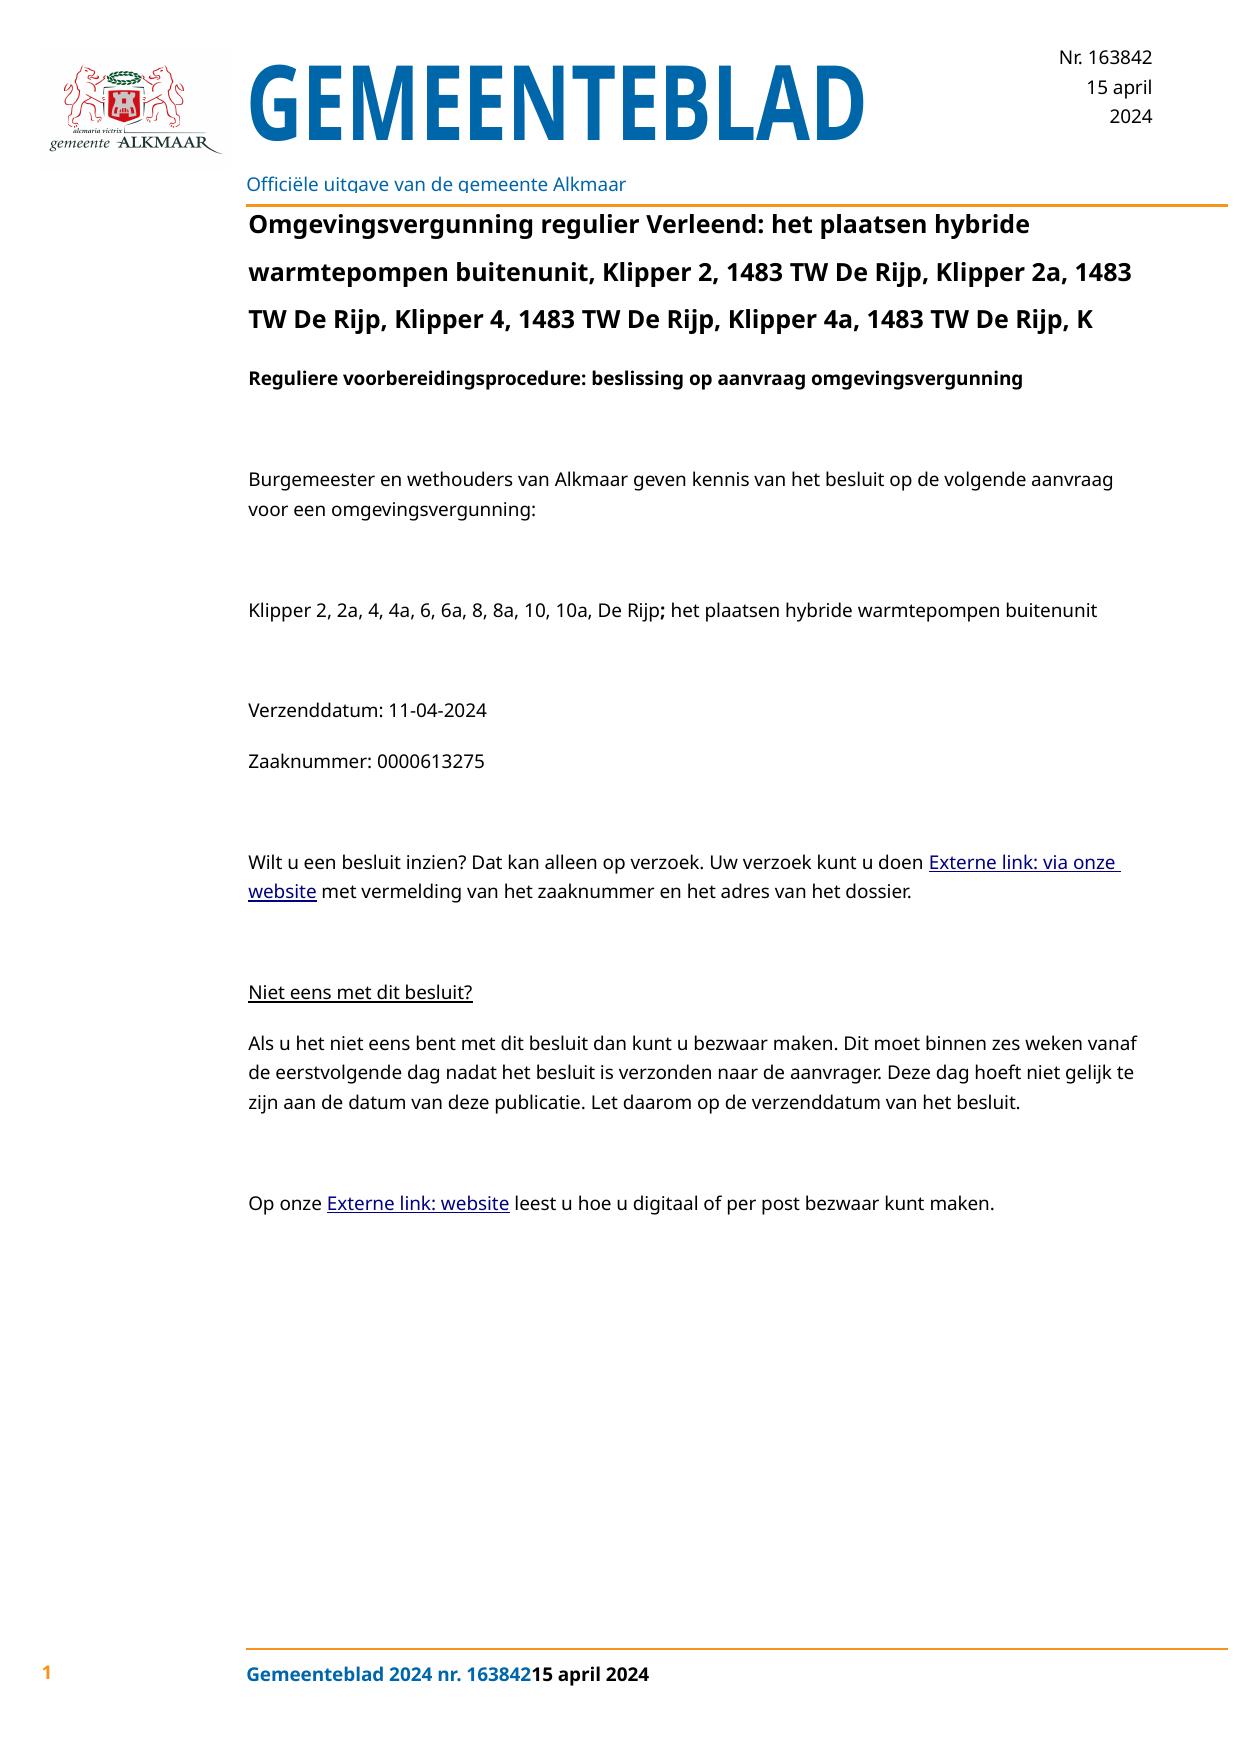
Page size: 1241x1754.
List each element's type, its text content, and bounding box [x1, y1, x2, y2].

text Omgevingsvergunning regulier Verleend: het plaatsen hybride warmtepompen buitenunit, Klipper 2, 1483 TW De Rijp, Klipper 2a, 1483 TW De Rijp, Klipper 4, 1483 TW De Rijp, Klipper 4a, 1483 TW De Rijp, K [248, 207, 1152, 336]
picture [41, 47, 231, 172]
text Op onze Externe link: website leest u hoe u digitaal of per post bezwaar kunt maken. [248, 1190, 1152, 1215]
text Als u het niet eens bent met dit besluit dan kunt u bezwaar maken. Dit moet binnen zes weken vanaf de eerstvolgende dag nadat het besluit is verzonden naar de aanvrager. Deze dag hoeft niet gelijk te zijn aan de datum van deze publicatie. Let daarom op de verzenddatum van het besluit. [248, 1030, 1152, 1114]
text Burgemeester en wethouders van Alkmaar geven kennis van het besluit op de volgende aanvraag voor een omgevingsvergunning: [248, 466, 1152, 522]
text Wilt u een besluit inzien? Dat kan alleen op verzoek. Uw verzoek kunt u doen Externe link: via onze website met vermelding van het zaaknummer en het adres van het dossier. [248, 849, 1152, 904]
text Klipper 2, 2a, 4, 4a, 6, 6a, 8, 8a, 10, 10a, De Rijp; het plaatsen hybride warmtepompen buitenunit [248, 597, 1152, 622]
text Reguliere voorbereidingsprocedure: beslissing op aanvraag omgevingsvergunning [248, 366, 1152, 391]
text Niet eens met dit besluit? [248, 979, 1152, 1005]
text Zaaknummer: 0000613275 [248, 748, 1152, 774]
text Verzenddatum: 11-04-2024 [248, 698, 1152, 723]
